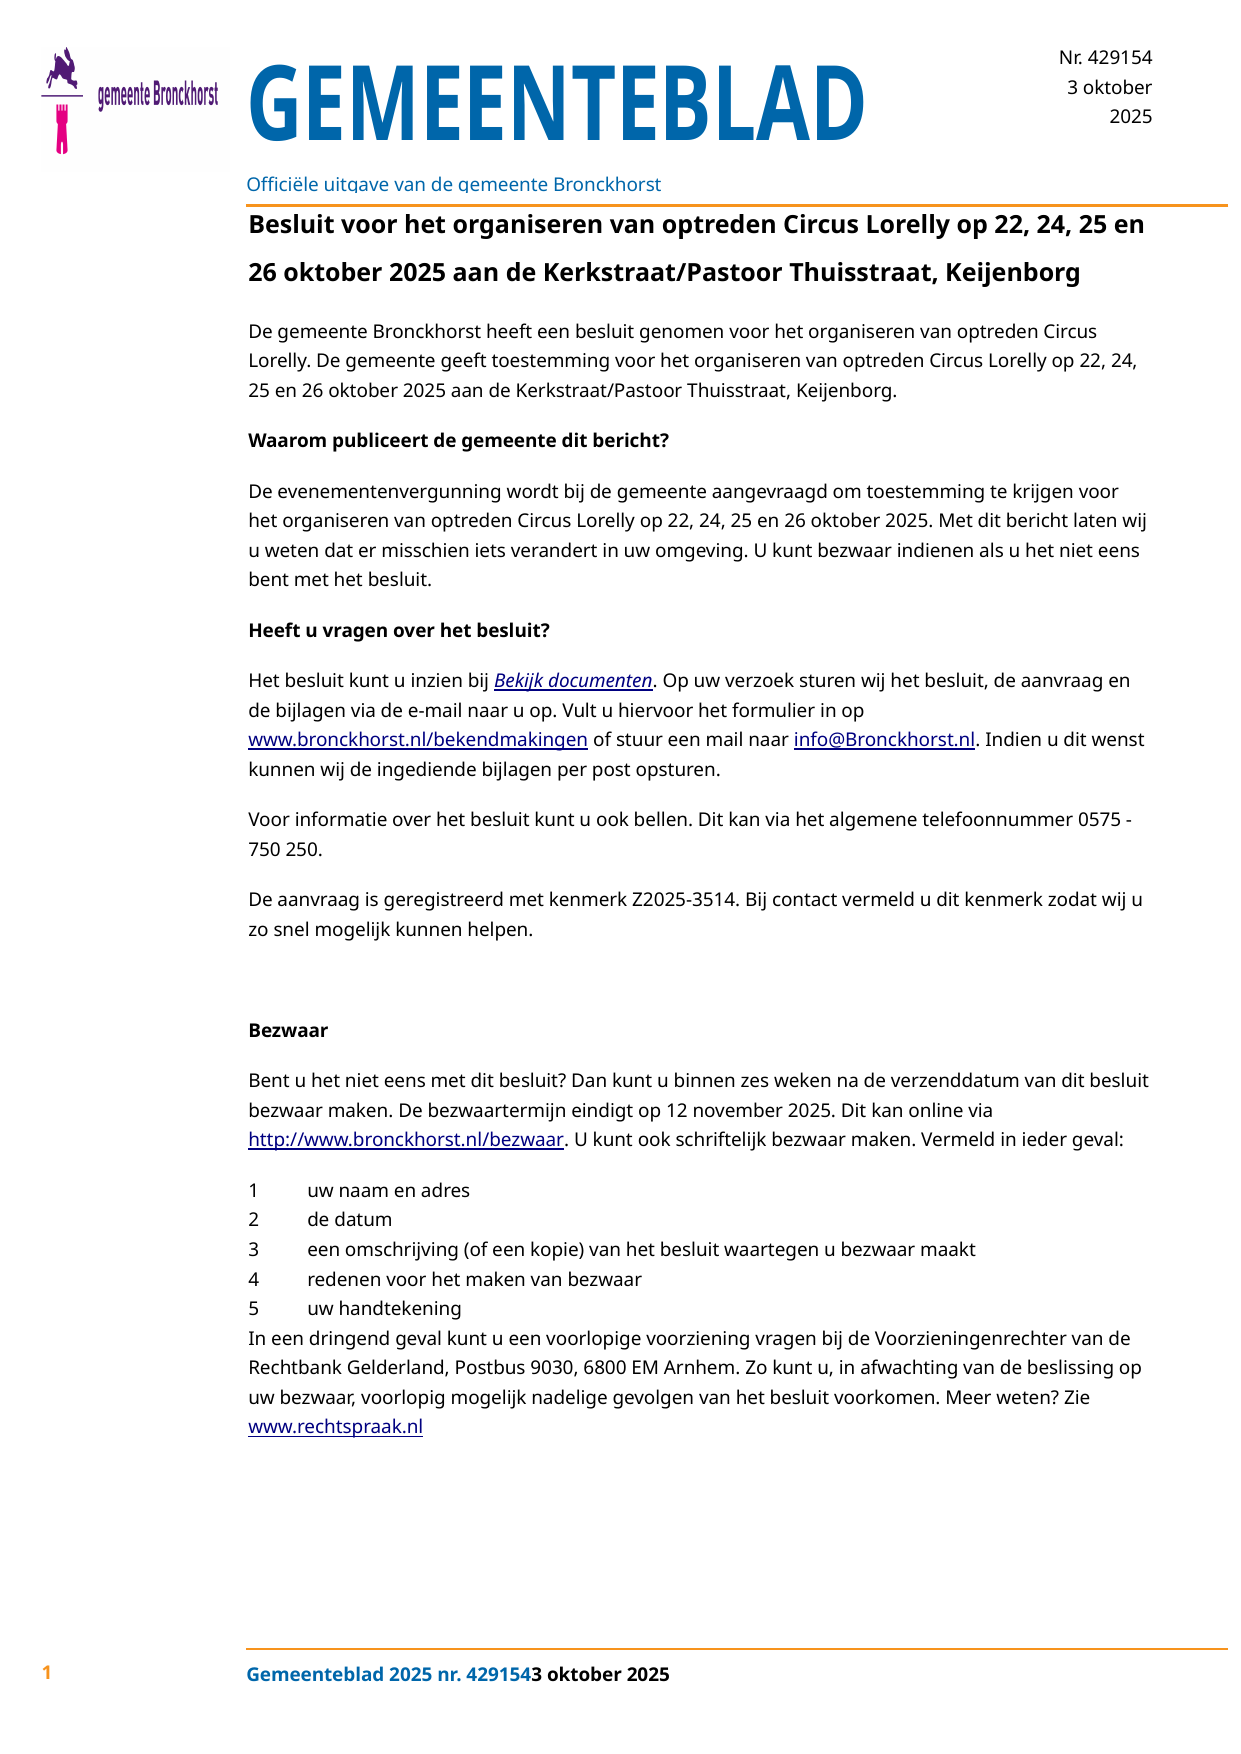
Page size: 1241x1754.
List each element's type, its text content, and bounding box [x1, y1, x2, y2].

text De gemeente Bronckhorst heeft een besluit genomen voor het organiseren van optreden Circus Lorelly. De gemeente geeft toestemming voor het organiseren van optreden Circus Lorelly op 22, 24, 25 en 26 oktober 2025 aan de Kerkstraat/Pastoor Thuisstraat, Keijenborg. [248, 318, 1152, 403]
text Voor informatie over het besluit kunt u ook bellen. Dit kan via het algemene telefoonnummer 0575 - 750 250. [248, 807, 1152, 862]
text In een dringend geval kunt u een voorlopige voorziening vragen bij de Voorzieningenrechter van de Rechtbank Gelderland, Postbus 9030, 6800 EM Arnhem. Zo kunt u, in afwachting van de beslissing op uw bezwaar, voorlopig mogelijk nadelige gevolgen van het besluit voorkomen. Meer weten? Zie www.rechtspraak.nl [248, 1325, 1152, 1439]
text De aanvraag is geregistreerd met kenmerk Z2025-3514. Bij contact vermeld u dit kenmerk zodat wij u zo snel mogelijk kunnen helpen. [248, 887, 1152, 942]
text Het besluit kunt u inzien bij Bekijk documenten. Op uw verzoek sturen wij het besluit, de aanvraag en de bijlagen via de e-mail naar u op. Vult u hiervoor het formulier in op www.bronckhorst.nl/bekendmakingen of stuur een mail naar info@Bronckhorst.nl. Indien u dit wenst kunnen wij de ingediende bijlagen per post opsturen. [248, 667, 1152, 782]
text Bent u het niet eens met dit besluit? Dan kunt u binnen zes weken na de verzenddatum van dit besluit bezwaar maken. De bezwaartermijn eindigt op 12 november 2025. Dit kan online via http://www.bronckhorst.nl/bezwaar. U kunt ook schriftelijk bezwaar maken. Vermeld in ieder geval: [248, 1067, 1152, 1152]
text Besluit voor het organiseren van optreden Circus Lorelly op 22, 24, 25 en 26 oktober 2025 aan de Kerkstraat/Pastoor Thuisstraat, Keijenborg [248, 207, 1152, 288]
picture [41, 47, 231, 172]
list een omschrijving (of een kopie) van het besluit waartegen u bezwaar maakt [248, 1236, 1152, 1262]
list uw naam en adres [248, 1177, 1152, 1203]
text De evenementenvergunning wordt bij de gemeente aangevraagd om toestemming te krijgen voor het organiseren van optreden Circus Lorelly op 22, 24, 25 en 26 oktober 2025. Met dit bericht laten wij u weten dat er misschien iets verandert in uw omgeving. U kunt bezwaar indienen als u het niet eens bent met het besluit. [248, 478, 1152, 592]
list redenen voor het maken van bezwaar [248, 1266, 1152, 1292]
text Bezwaar [248, 1017, 1152, 1043]
text Heeft u vragen over het besluit? [248, 617, 1152, 643]
text Waarom publiceert de gemeente dit bericht? [248, 427, 1152, 453]
list de datum [248, 1207, 1152, 1232]
list uw handtekening [248, 1295, 1152, 1321]
